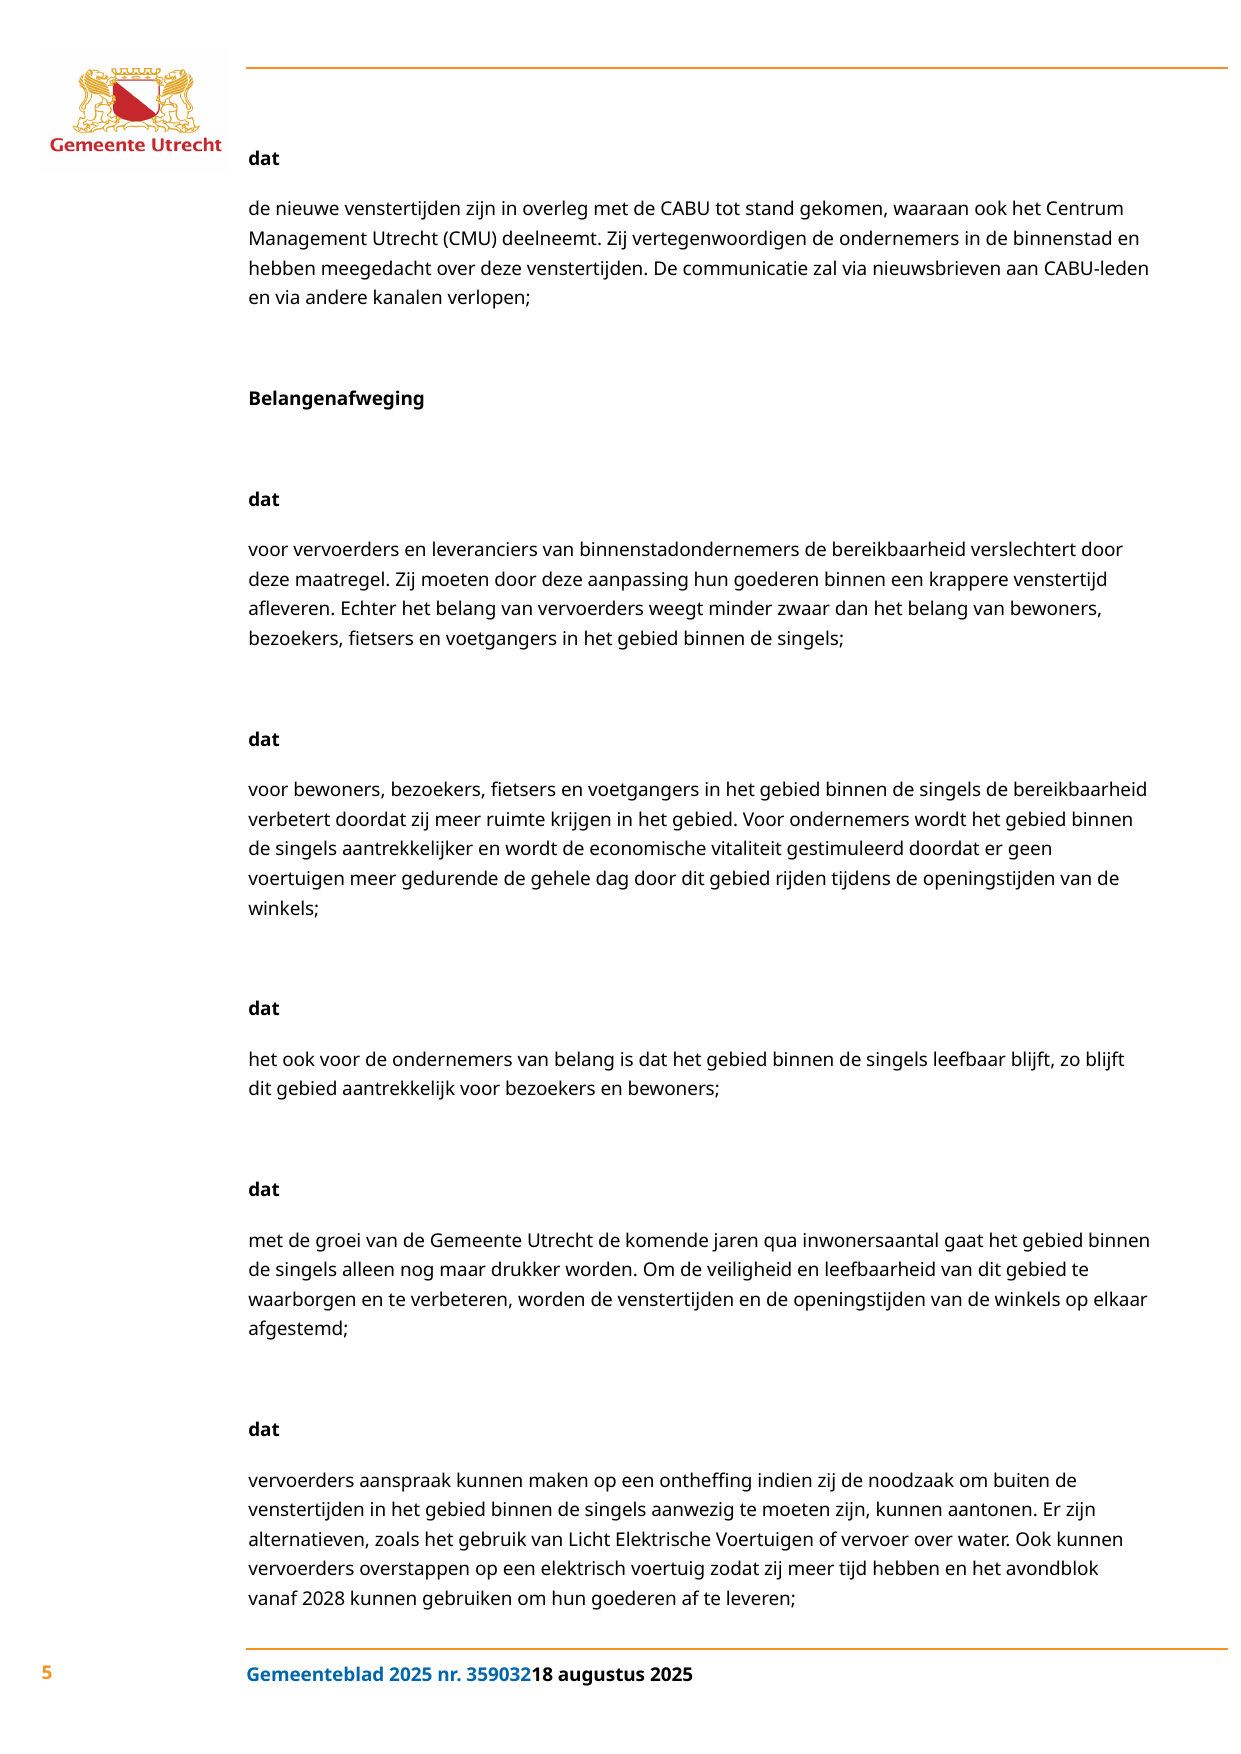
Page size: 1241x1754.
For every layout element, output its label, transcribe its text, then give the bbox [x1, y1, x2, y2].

text voor bewoners, bezoekers, fietsers en voetgangers in het gebied binnen de singels de bereikbaarheid verbetert doordat zij meer ruimte krijgen in het gebied. Voor ondernemers wordt het gebied binnen de singels aantrekkelijker en wordt de economische vitaliteit gestimuleerd doordat er geen voertuigen meer gedurende de gehele dag door dit gebied rijden tijdens de openingstijden van de winkels; [248, 776, 1152, 921]
text het ook voor de ondernemers van belang is dat het gebied binnen de singels leefbaar blijft, zo blijft dit gebied aantrekkelijk voor bezoekers en bewoners; [248, 1046, 1152, 1101]
text Belangenafweging [248, 385, 1152, 411]
text dat [248, 1176, 1152, 1202]
text dat [248, 1416, 1152, 1442]
picture [41, 47, 231, 172]
text met de groei van de Gemeente Utrecht de komende jaren qua inwonersaantal gaat het gebied binnen de singels alleen nog maar drukker worden. Om de veiligheid en leefbaarheid van dit gebied te waarborgen en te verbeteren, worden de venstertijden en de openingstijden van de winkels op elkaar afgestemd; [248, 1227, 1152, 1341]
text dat [248, 726, 1152, 752]
text de nieuwe venstertijden zijn in overleg met de CABU tot stand gekomen, waaraan ook het Centrum Management Utrecht (CMU) deelneemt. Zij vertegenwoordigen de ondernemers in de binnenstad en hebben meegedacht over deze venstertijden. De communicatie zal via nieuwsbrieven aan CABU-leden en via andere kanalen verlopen; [248, 196, 1152, 310]
text dat [248, 486, 1152, 512]
text dat [248, 145, 1152, 171]
text dat [248, 996, 1152, 1021]
text voor vervoerders en leveranciers van binnenstadondernemers de bereikbaarheid verslechtert door deze maatregel. Zij moeten door deze aanpassing hun goederen binnen een krappere venstertijd afleveren. Echter het belang van vervoerders weegt minder zwaar dan het belang van bewoners, bezoekers, fietsers en voetgangers in het gebied binnen de singels; [248, 536, 1152, 651]
text vervoerders aanspraak kunnen maken op een ontheffing indien zij de noodzaak om buiten de venstertijden in het gebied binnen de singels aanwezig te moeten zijn, kunnen aantonen. Er zijn alternatieven, zoals het gebruik van Licht Elektrische Voertuigen of vervoer over water. Ook kunnen vervoerders overstappen op een elektrisch voertuig zodat zij meer tijd hebben en het avondblok vanaf 2028 kunnen gebruiken om hun goederen af te leveren; [248, 1467, 1152, 1611]
